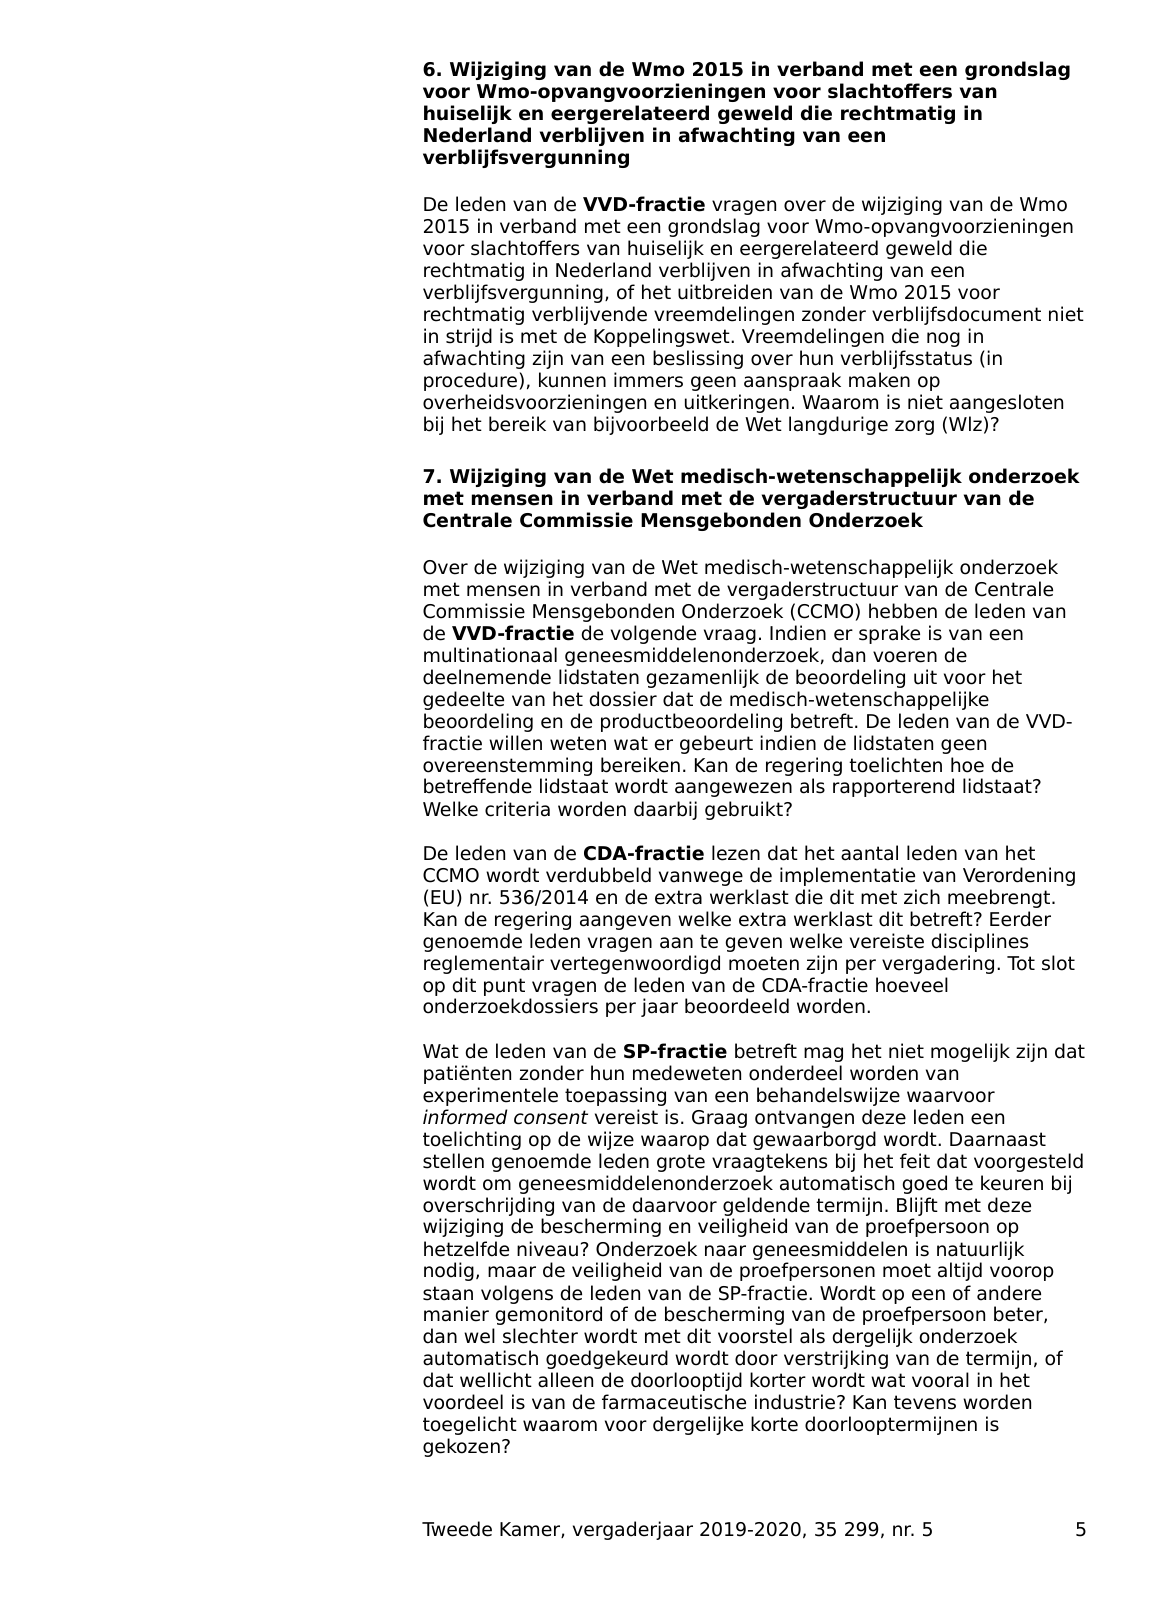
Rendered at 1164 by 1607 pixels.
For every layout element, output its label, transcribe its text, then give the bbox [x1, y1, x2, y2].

text Wat de leden van de SP-fractie betreft mag het niet mogelijk zijn dat patiënten zonder hun medeweten onderdeel worden van experimentele toepassing van een behandelswijze waarvoor informed consent vereist is. Graag ontvangen deze leden een toelichting op de wijze waarop dat gewaarborgd wordt. Daarnaast stellen genoemde leden grote vraagtekens bij het feit dat voorgesteld wordt om geneesmiddelenonderzoek automatisch goed te keuren bij overschrijding van de daarvoor geldende termijn. Blijft met deze wijziging de bescherming en veiligheid van de proefpersoon op hetzelfde niveau? Onderzoek naar geneesmiddelen is natuurlijk nodig, maar de veiligheid van de proefpersonen moet altijd voorop staan volgens de leden van de SP-fractie. Wordt op een of andere manier gemonitord of de bescherming van de proefpersoon beter, dan wel slechter wordt met dit voorstel als dergelijk onderzoek automatisch goedgekeurd wordt door verstrijking van de termijn, of dat wellicht alleen de doorlooptijd korter wordt wat vooral in het voordeel is van de farmaceutische industrie? Kan tevens worden toegelicht waarom voor dergelijke korte doorlooptermijnen is gekozen? [422, 1041, 1087, 1458]
subtitle 7. Wijziging van de Wet medisch-wetenschappelijk onderzoek met mensen in verband met de vergaderstructuur van de Centrale Commissie Mensgebonden Onderzoek [422, 466, 1087, 532]
text De leden van de CDA-fractie lezen dat het aantal leden van het CCMO wordt verdubbeld vanwege de implementatie van Verordening (EU) nr. 536/2014 en de extra werklast die dit met zich meebrengt. Kan de regering aangeven welke extra werklast dit betreft? Eerder genoemde leden vragen aan te geven welke vereiste disciplines reglementair vertegenwoordigd moeten zijn per vergadering. Tot slot op dit punt vragen de leden van de CDA-fractie hoeveel onderzoekdossiers per jaar beoordeeld worden. [422, 843, 1087, 1018]
text De leden van de VVD-fractie vragen over de wijziging van de Wmo 2015 in verband met een grondslag voor Wmo-opvangvoorzieningen voor slachtoffers van huiselijk en eergerelateerd geweld die rechtmatig in Nederland verblijven in afwachting van een verblijfsvergunning, of het uitbreiden van de Wmo 2015 voor rechtmatig verblijvende vreemdelingen zonder verblijfsdocument niet in strijd is met de Koppelingswet. Vreemdelingen die nog in afwachting zijn van een beslissing over hun verblijfsstatus (in procedure), kunnen immers geen aanspraak maken op overheidsvoorzieningen en uitkeringen. Waarom is niet aangesloten bij het bereik van bijvoorbeeld de Wet langdurige zorg (Wlz)? [422, 194, 1087, 436]
text Over de wijziging van de Wet medisch-wetenschappelijk onderzoek met mensen in verband met de vergaderstructuur van de Centrale Commissie Mensgebonden Onderzoek (CCMO) hebben de leden van de VVD-fractie de volgende vraag. Indien er sprake is van een multinationaal geneesmiddelenonderzoek, dan voeren de deelnemende lidstaten gezamenlijk de beoordeling uit voor het gedeelte van het dossier dat de medisch-wetenschappelijke beoordeling en de productbeoordeling betreft. De leden van de VVD-fractie willen weten wat er gebeurt indien de lidstaten geen overeenstemming bereiken. Kan de regering toelichten hoe de betreffende lidstaat wordt aangewezen als rapporterend lidstaat? Welke criteria worden daarbij gebruikt? [422, 557, 1087, 820]
subtitle 6. Wijziging van de Wmo 2015 in verband met een grondslag voor Wmo-opvangvoorzieningen voor slachtoffers van huiselijk en eergerelateerd geweld die rechtmatig in Nederland verblijven in afwachting van een verblijfsvergunning [422, 59, 1087, 169]
